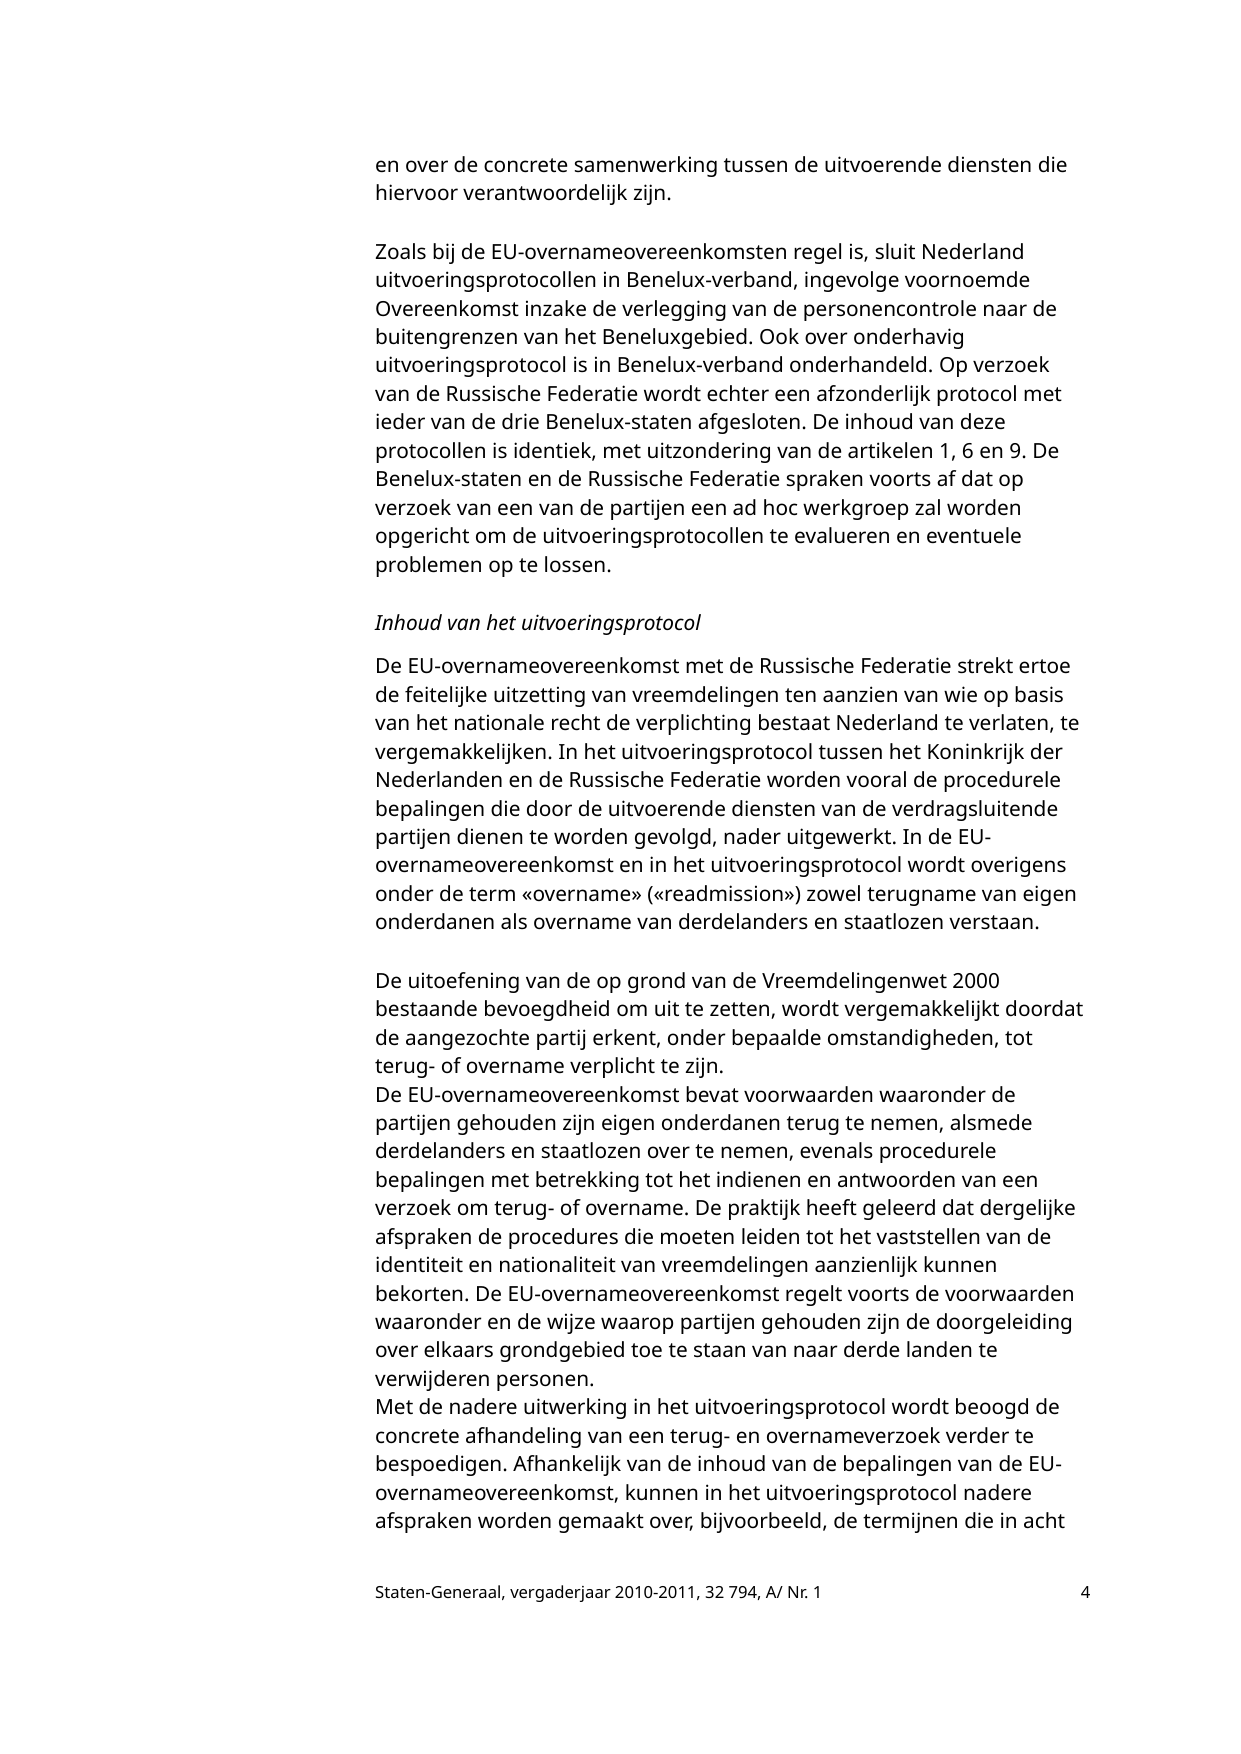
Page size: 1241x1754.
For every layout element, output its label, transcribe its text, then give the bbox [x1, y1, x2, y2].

text De EU-overnameovereenkomst met de Russische Federatie strekt ertoe de feitelijke uitzetting van vreemdelingen ten aanzien van wie op basis van het nationale recht de verplichting bestaat Nederland te verlaten, te vergemakkelijken. In het uitvoeringsprotocol tussen het Koninkrijk der Nederlanden en de Russische Federatie worden vooral de procedurele bepalingen die door de uitvoerende diensten van de verdragsluitende partijen dienen te worden gevolgd, nader uitgewerkt. In de EU-overnameovereenkomst en in het uitvoeringsprotocol wordt overigens onder de term «overname» («readmission») zowel terugname van eigen onderdanen als overname van derdelanders en staatlozen verstaan. [375, 652, 1090, 936]
text en over de concrete samenwerking tussen de uitvoerende diensten die hiervoor verantwoordelijk zijn. [375, 150, 1090, 207]
text De EU-overnameovereenkomst bevat voorwaarden waaronder de partijen gehouden zijn eigen onderdanen terug te nemen, alsmede derdelanders en staatlozen over te nemen, evenals procedurele bepalingen met betrekking tot het indienen en antwoorden van een verzoek om terug- of overname. De praktijk heeft geleerd dat dergelijke afspraken de procedures die moeten leiden tot het vaststellen van de identiteit en nationaliteit van vreemdelingen aanzienlijk kunnen bekorten. De EU-overnameovereenkomst regelt voorts de voorwaarden waaronder en de wijze waarop partijen gehouden zijn de doorgeleiding over elkaars grondgebied toe te staan van naar derde landen te verwijderen personen. [375, 1080, 1090, 1392]
text Inhoud van het uitvoeringsprotocol [375, 608, 1090, 637]
text Zoals bij de EU-overnameovereenkomsten regel is, sluit Nederland uitvoeringsprotocollen in Benelux-verband, ingevolge voornoemde Overeenkomst inzake de verlegging van de personencontrole naar de buitengrenzen van het Beneluxgebied. Ook over onderhavig uitvoeringsprotocol is in Benelux-verband onderhandeld. Op verzoek van de Russische Federatie wordt echter een afzonderlijk protocol met ieder van de drie Benelux-staten afgesloten. De inhoud van deze protocollen is identiek, met uitzondering van de artikelen 1, 6 en 9. De Benelux-staten en de Russische Federatie spraken voorts af dat op verzoek van een van de partijen een ad hoc werkgroep zal worden opgericht om de uitvoeringsprotocollen te evalueren en eventuele problemen op te lossen. [375, 237, 1090, 578]
text Met de nadere uitwerking in het uitvoeringsprotocol wordt beoogd de concrete afhandeling van een terug- en overnameverzoek verder te bespoedigen. Afhankelijk van de inhoud van de bepalingen van de EU-overnameovereenkomst, kunnen in het uitvoeringsprotocol nadere afspraken worden gemaakt over, bijvoorbeeld, de termijnen die in acht [375, 1392, 1090, 1535]
text De uitoefening van de op grond van de Vreemdelingenwet 2000 bestaande bevoegdheid om uit te zetten, wordt vergemakkelijkt doordat de aangezochte partij erkent, onder bepaalde omstandigheden, tot terug- of overname verplicht te zijn. [375, 966, 1090, 1080]
